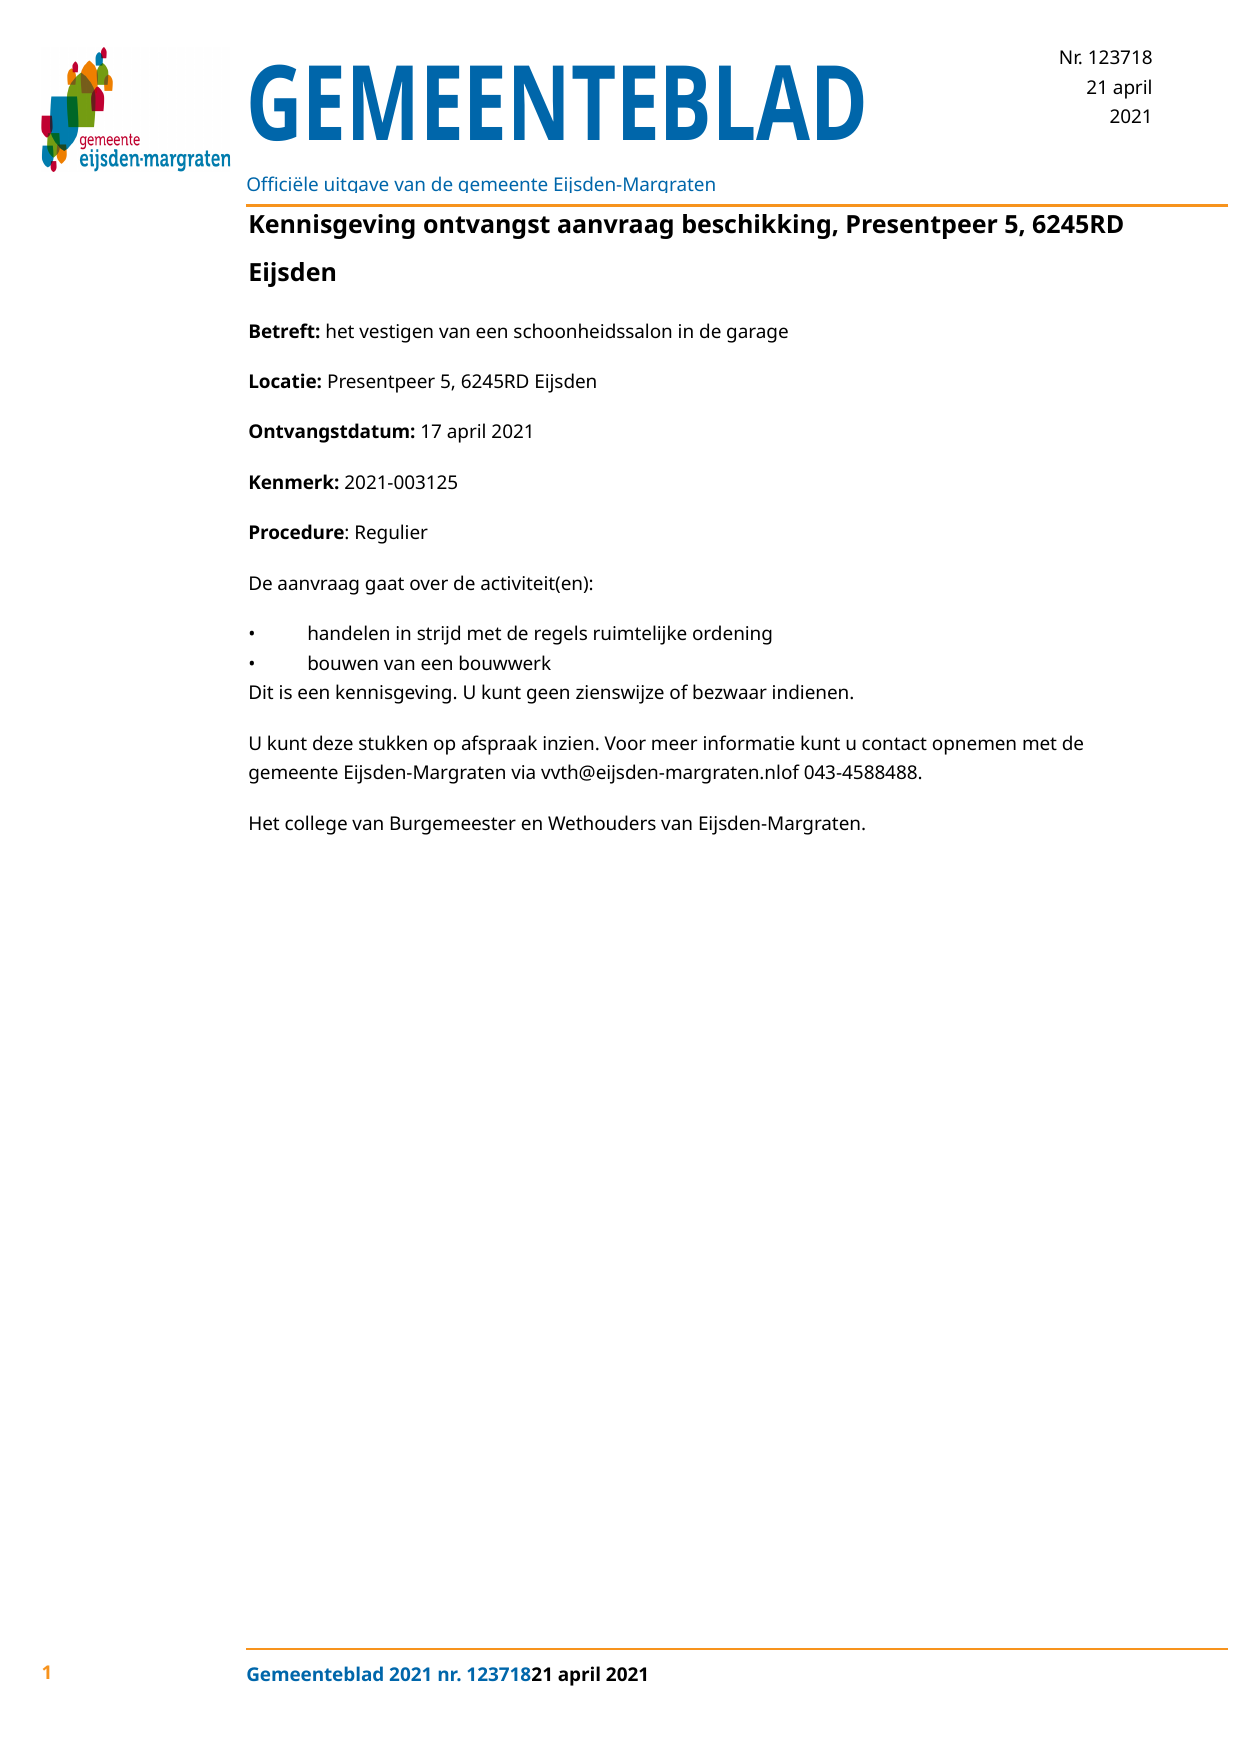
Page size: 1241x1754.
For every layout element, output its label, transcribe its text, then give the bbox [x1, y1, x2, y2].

text Dit is een kennisgeving. U kunt geen zienswijze of bezwaar indienen. [248, 679, 1152, 705]
picture [41, 47, 231, 172]
text Kennisgeving ontvangst aanvraag beschikking, Presentpeer 5, 6245RD Eijsden [248, 207, 1152, 288]
text Kenmerk: 2021-003125 [248, 469, 1152, 495]
text Procedure: Regulier [248, 519, 1152, 545]
text Locatie: Presentpeer 5, 6245RD Eijsden [248, 368, 1152, 394]
text De aanvraag gaat over de activiteit(en): [248, 570, 1152, 596]
text U kunt deze stukken op afspraak inzien. Voor meer informatie kunt u contact opnemen met de gemeente Eijsden-Margraten via vvth@eijsden-margraten.nlof 043-4588488. [248, 730, 1152, 785]
list handelen in strijd met de regels ruimtelijke ordening [248, 620, 1152, 646]
text Betreft: het vestigen van een schoonheidssalon in de garage [248, 318, 1152, 344]
list bouwen van een bouwwerk [248, 650, 1152, 676]
text Ontvangstdatum: 17 april 2021 [248, 419, 1152, 444]
text Het college van Burgemeester en Wethouders van Eijsden-Margraten. [248, 810, 1152, 836]
